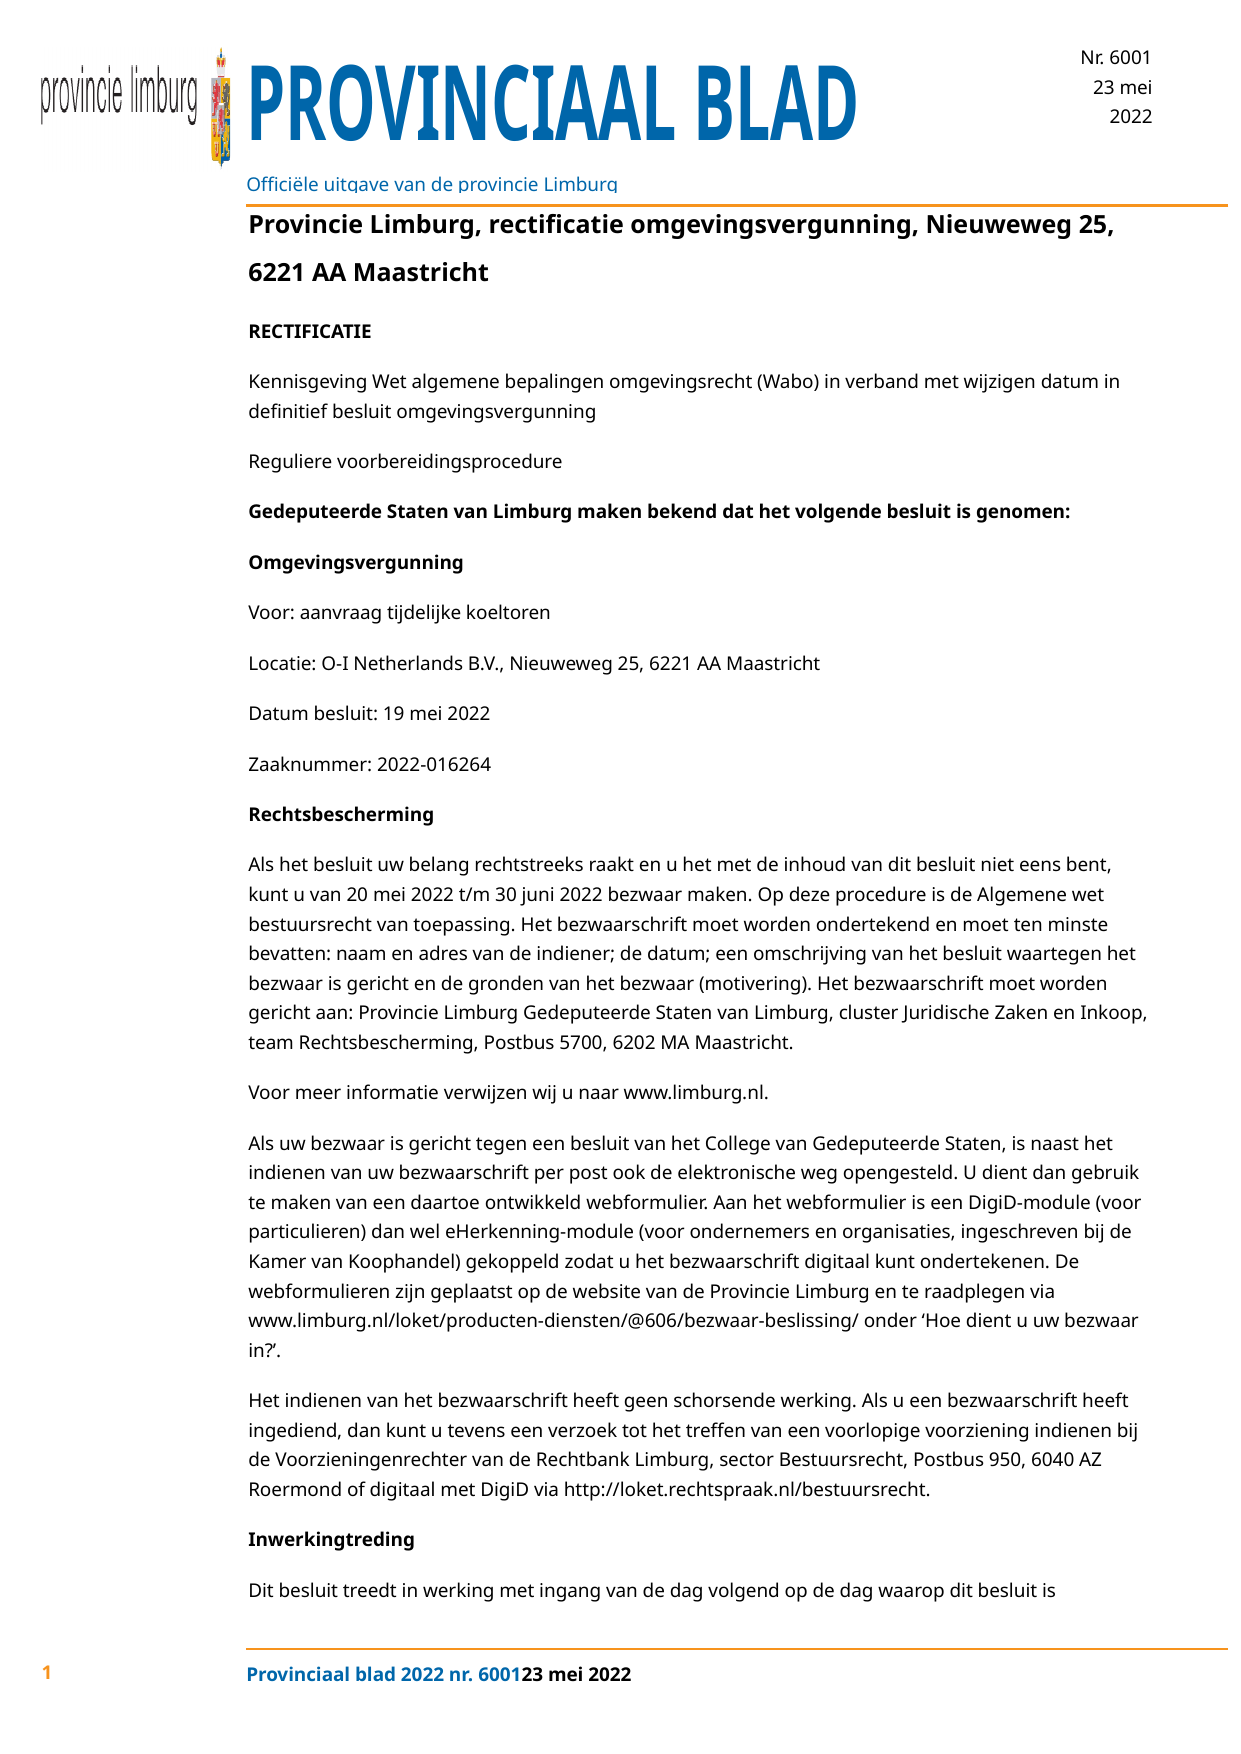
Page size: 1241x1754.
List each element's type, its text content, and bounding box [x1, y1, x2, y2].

text Zaaknummer: 2022-016264 [248, 751, 1152, 777]
text Omgevingsvergunning [248, 549, 1152, 575]
text Voor meer informatie verwijzen wij u naar www.limburg.nl. [248, 1079, 1152, 1105]
text Voor: aanvraag tijdelijke koeltoren [248, 599, 1152, 625]
picture [41, 47, 231, 172]
text Locatie: O-I Netherlands B.V., Nieuweweg 25, 6221 AA Maastricht [248, 650, 1152, 676]
text RECTIFICATIE [248, 318, 1152, 344]
text Als uw bezwaar is gericht tegen een besluit van het College van Gedeputeerde Staten, is naast het indienen van uw bezwaarschrift per post ook de elektronische weg opengesteld. U dient dan gebruik te maken van een daartoe ontwikkeld webformulier. Aan het webformulier is een DigiD-module (voor particulieren) dan wel eHerkenning-module (voor ondernemers en organisaties, ingeschreven bij de Kamer van Koophandel) gekoppeld zodat u het bezwaarschrift digitaal kunt ondertekenen. De webformulieren zijn geplaatst op de website van de Provincie Limburg en te raadplegen via www.limburg.nl/loket/producten-diensten/@606/bezwaar-beslissing/ onder ‘Hoe dient u uw bezwaar in?’. [248, 1130, 1152, 1363]
text Rechtsbescherming [248, 801, 1152, 827]
text Het indienen van het bezwaarschrift heeft geen schorsende werking. Als u een bezwaarschrift heeft ingediend, dan kunt u tevens een verzoek tot het treffen van een voorlopige voorziening indienen bij de Voorzieningenrechter van de Rechtbank Limburg, sector Bestuursrecht, Postbus 950, 6040 AZ Roermond of digitaal met DigiD via http://loket.rechtspraak.nl/bestuursrecht. [248, 1387, 1152, 1502]
text Kennisgeving Wet algemene bepalingen omgevingsrecht (Wabo) in verband met wijzigen datum in definitief besluit omgevingsvergunning [248, 368, 1152, 424]
text Datum besluit: 19 mei 2022 [248, 700, 1152, 726]
text Gedeputeerde Staten van Limburg maken bekend dat het volgende besluit is genomen: [248, 499, 1152, 524]
text Reguliere voorbereidingsprocedure [248, 448, 1152, 474]
text Als het besluit uw belang rechtstreeks raakt en u het met de inhoud van dit besluit niet eens bent, kunt u van 20 mei 2022 t/m 30 juni 2022 bezwaar maken. Op deze procedure is de Algemene wet bestuursrecht van toepassing. Het bezwaarschrift moet worden ondertekend en moet ten minste bevatten: naam en adres van de indiener; de datum; een omschrijving van het besluit waartegen het bezwaar is gericht en de gronden van het bezwaar (motivering). Het bezwaarschrift moet worden gericht aan: Provincie Limburg Gedeputeerde Staten van Limburg, cluster Juridische Zaken en Inkoop, team Rechtsbescherming, Postbus 5700, 6202 MA Maastricht. [248, 852, 1152, 1055]
text Inwerkingtreding [248, 1527, 1152, 1552]
text Dit besluit treedt in werking met ingang van de dag volgend op de dag waarop dit besluit is [248, 1577, 1152, 1603]
text Provincie Limburg, rectificatie omgevingsvergunning, Nieuweweg 25, 6221 AA Maastricht [248, 207, 1152, 288]
